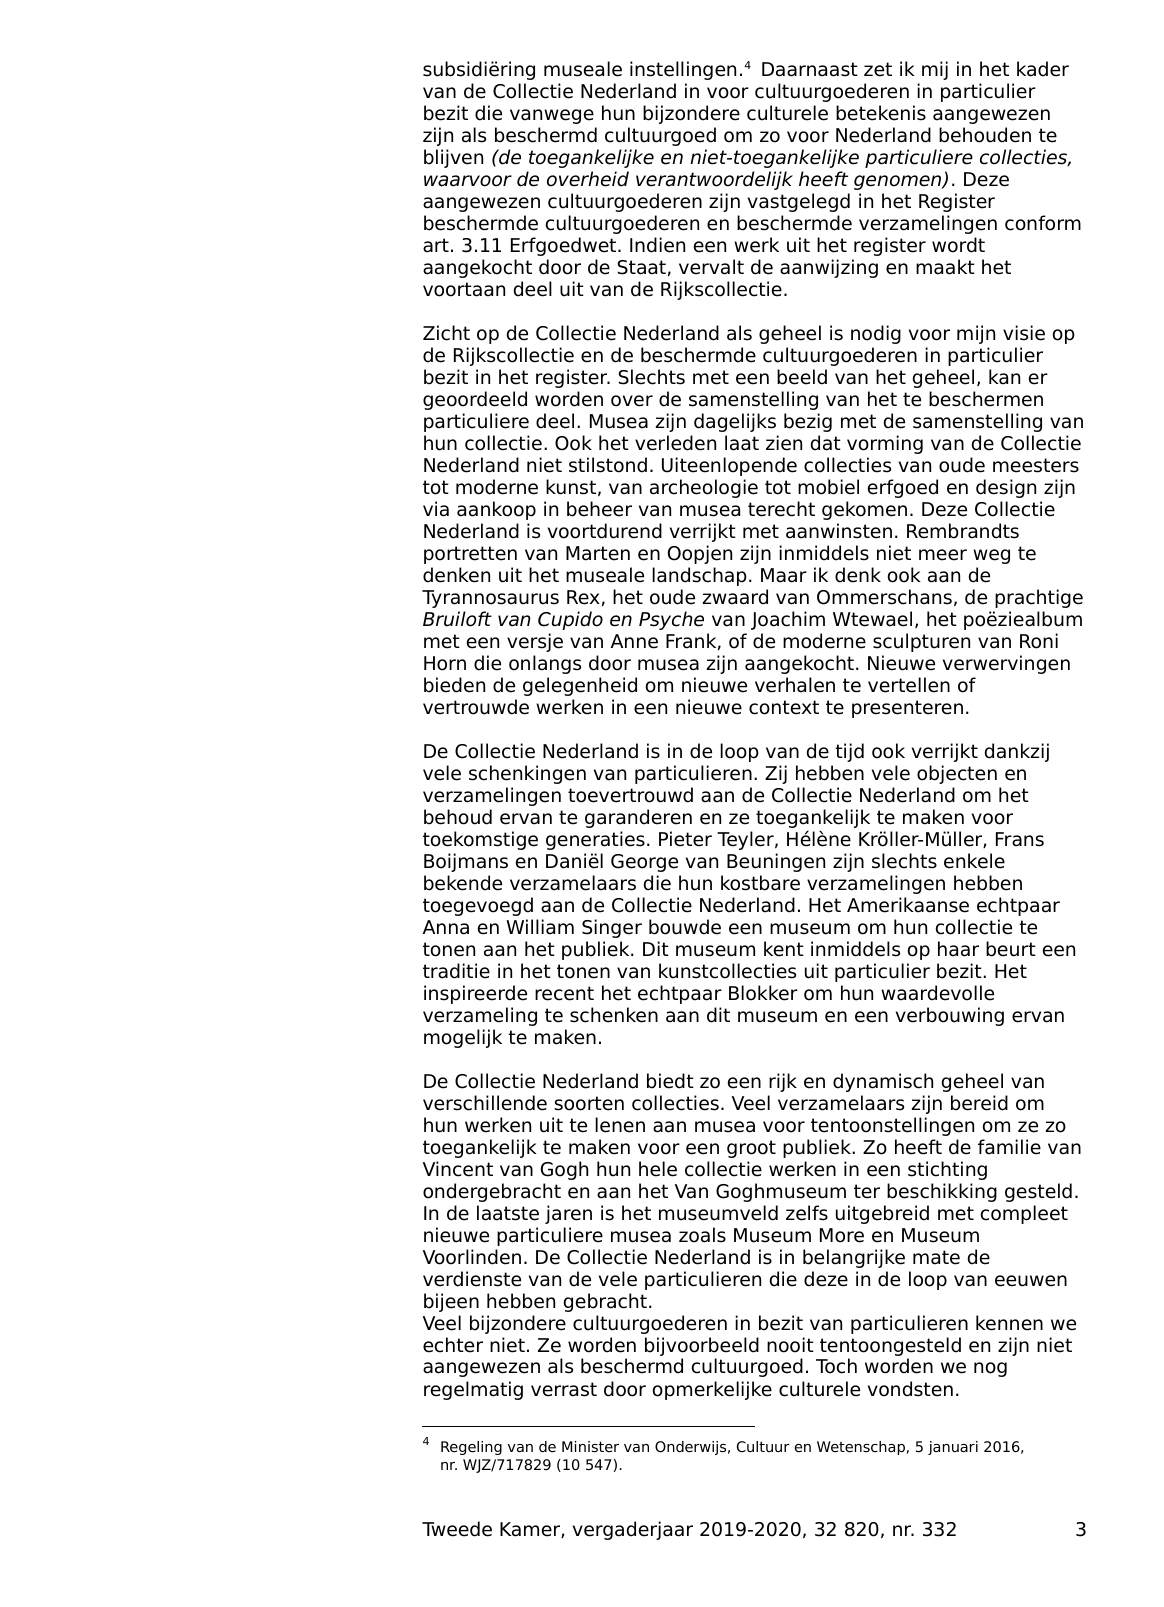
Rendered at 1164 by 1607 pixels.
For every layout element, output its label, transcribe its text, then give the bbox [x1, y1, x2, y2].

text De Collectie Nederland is in de loop van de tijd ook verrijkt dankzij vele schenkingen van particulieren. Zij hebben vele objecten en verzamelingen toevertrouwd aan de Collectie Nederland om het behoud ervan te garanderen en ze toegankelijk te maken voor toekomstige generaties. Pieter Teyler, Hélène Kröller-Müller, Frans Boijmans en Daniël George van Beuningen zijn slechts enkele bekende verzamelaars die hun kostbare verzamelingen hebben toegevoegd aan de Collectie Nederland. Het Amerikaanse echtpaar Anna en William Singer bouwde een museum om hun collectie te tonen aan het publiek. Dit museum kent inmiddels op haar beurt een traditie in het tonen van kunstcollecties uit particulier bezit. Het inspireerde recent het echtpaar Blokker om hun waardevolle verzameling te schenken aan dit museum en een verbouwing ervan mogelijk te maken. [422, 741, 1087, 1048]
text Regeling van de Minister van Onderwijs, Cultuur en Wetenschap, 5 januari 2016, nr. WJZ/717829 (10 547). [422, 1435, 1087, 1474]
text Veel bijzondere cultuurgoederen in bezit van particulieren kennen we echter niet. Ze worden bijvoorbeeld nooit tentoongesteld en zijn niet aangewezen als beschermd cultuurgoed. Toch worden we nog regelmatig verrast door opmerkelijke culturele vondsten. [422, 1312, 1087, 1400]
text subsidiëring museale instellingen. Daarnaast zet ik mij in het kader van de Collectie Nederland in voor cultuurgoederen in particulier bezit die vanwege hun bijzondere culturele betekenis aangewezen zijn als beschermd cultuurgoed om zo voor Nederland behouden te blijven (de toegankelijke en niet-toegankelijke particuliere collecties, waarvoor de overheid verantwoordelijk heeft genomen). Deze aangewezen cultuurgoederen zijn vastgelegd in het Register beschermde cultuurgoederen en beschermde verzamelingen conform art. 3.11 Erfgoedwet. Indien een werk uit het register wordt aangekocht door de Staat, vervalt de aanwijzing en maakt het voortaan deel uit van de Rijkscollectie. [422, 59, 1087, 301]
text De Collectie Nederland biedt zo een rijk en dynamisch geheel van verschillende soorten collecties. Veel verzamelaars zijn bereid om hun werken uit te lenen aan musea voor tentoonstellingen om ze zo toegankelijk te maken voor een groot publiek. Zo heeft de familie van Vincent van Gogh hun hele collectie werken in een stichting ondergebracht en aan het Van Goghmuseum ter beschikking gesteld. In de laatste jaren is het museumveld zelfs uitgebreid met compleet nieuwe particuliere musea zoals Museum More en Museum Voorlinden. De Collectie Nederland is in belangrijke mate de verdienste van de vele particulieren die deze in de loop van eeuwen bijeen hebben gebracht. [422, 1071, 1087, 1312]
text Zicht op de Collectie Nederland als geheel is nodig voor mijn visie op de Rijkscollectie en de beschermde cultuurgoederen in particulier bezit in het register. Slechts met een beeld van het geheel, kan er geoordeeld worden over de samenstelling van het te beschermen particuliere deel. Musea zijn dagelijks bezig met de samenstelling van hun collectie. Ook het verleden laat zien dat vorming van de Collectie Nederland niet stilstond. Uiteenlopende collecties van oude meesters tot moderne kunst, van archeologie tot mobiel erfgoed en design zijn via aankoop in beheer van musea terecht gekomen. Deze Collectie Nederland is voortdurend verrijkt met aanwinsten. Rembrandts portretten van Marten en Oopjen zijn inmiddels niet meer weg te denken uit het museale landschap. Maar ik denk ook aan de Tyrannosaurus Rex, het oude zwaard van Ommerschans, de prachtige Bruiloft van Cupido en Psyche van Joachim Wtewael, het poëziealbum met een versje van Anne Frank, of de moderne sculpturen van Roni Horn die onlangs door musea zijn aangekocht. Nieuwe verwervingen bieden de gelegenheid om nieuwe verhalen te vertellen of vertrouwde werken in een nieuwe context te presenteren. [422, 323, 1087, 719]
